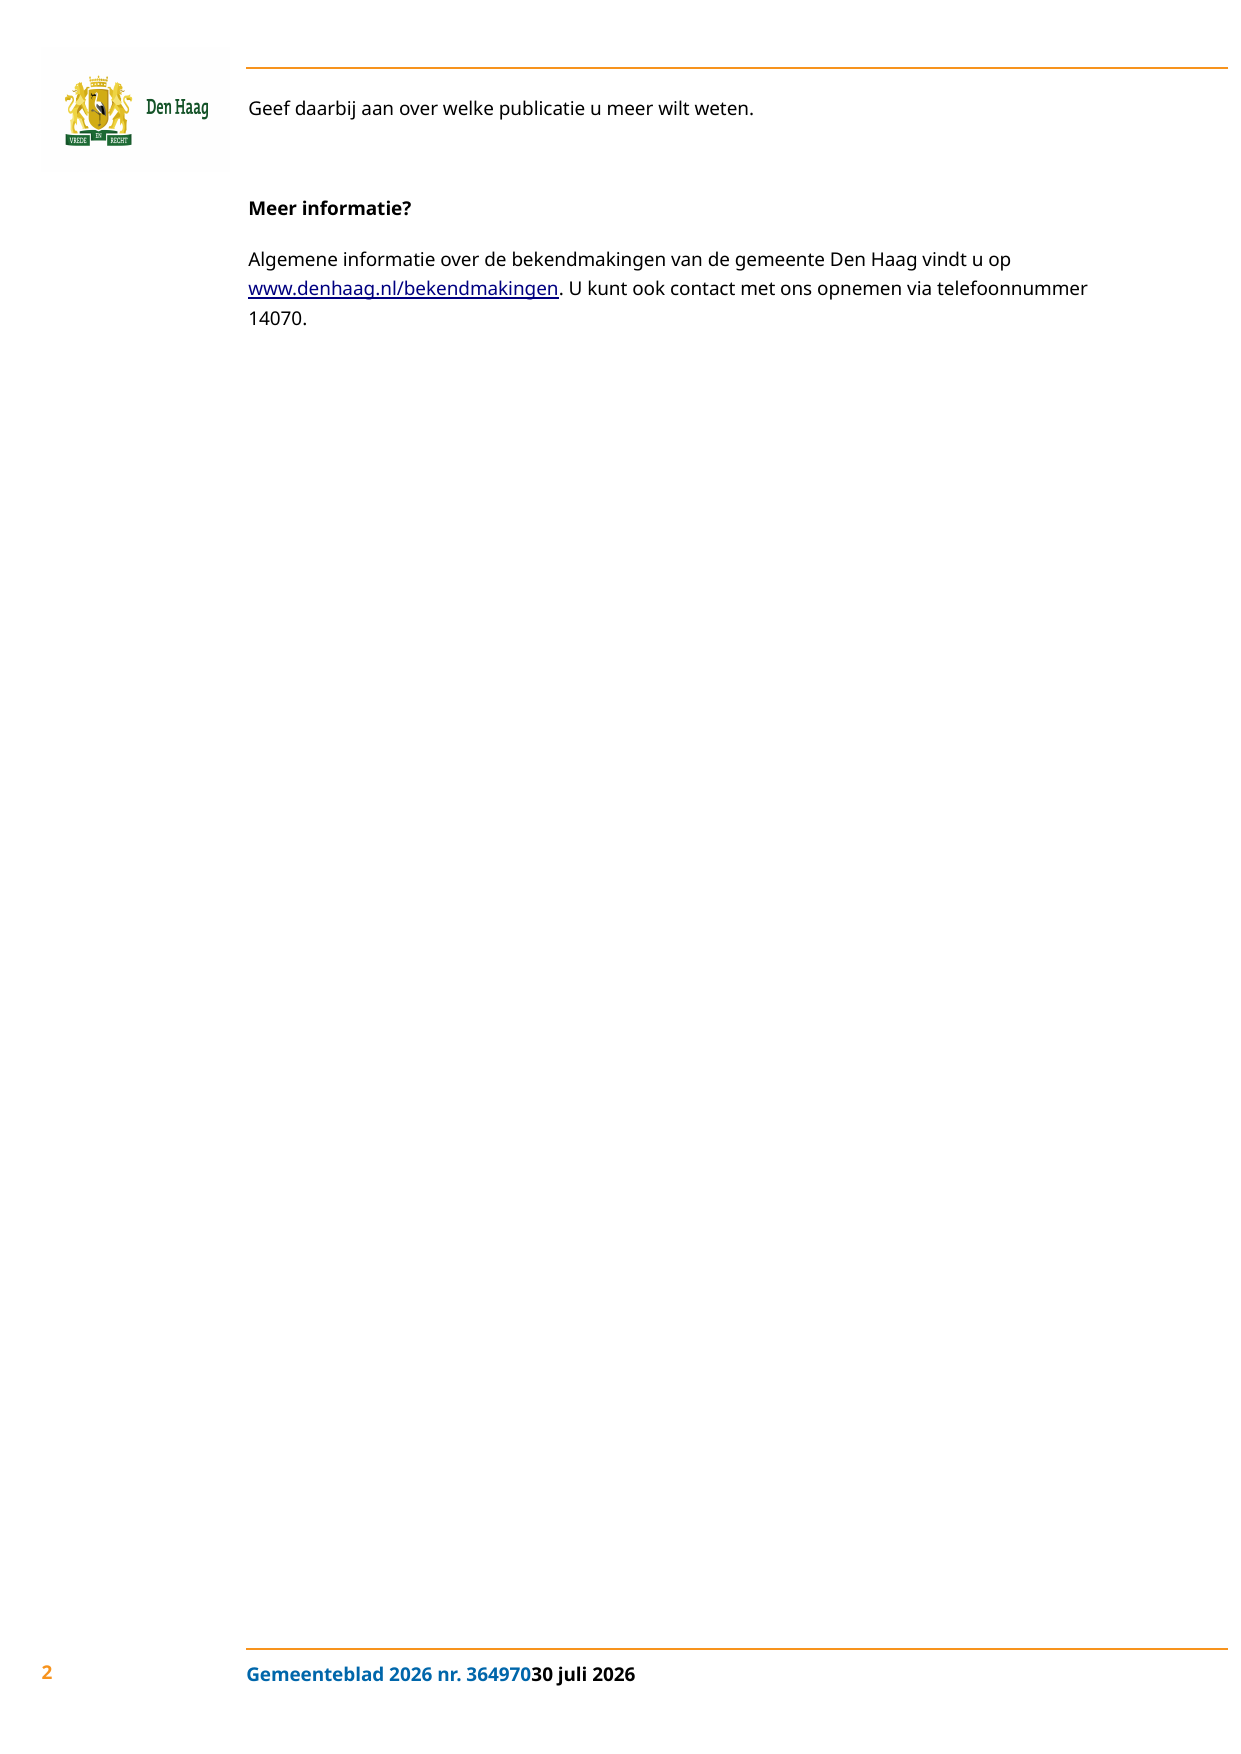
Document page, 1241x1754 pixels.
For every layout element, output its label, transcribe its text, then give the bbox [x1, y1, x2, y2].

picture [41, 47, 231, 172]
text Geef daarbij aan over welke publicatie u meer wilt weten. [248, 95, 1152, 121]
text Algemene informatie over de bekendmakingen van de gemeente Den Haag vindt u op www.denhaag.nl/bekendmakingen. U kunt ook contact met ons opnemen via telefoonnummer 14070. [248, 246, 1152, 331]
text Meer informatie? [248, 196, 1152, 221]
